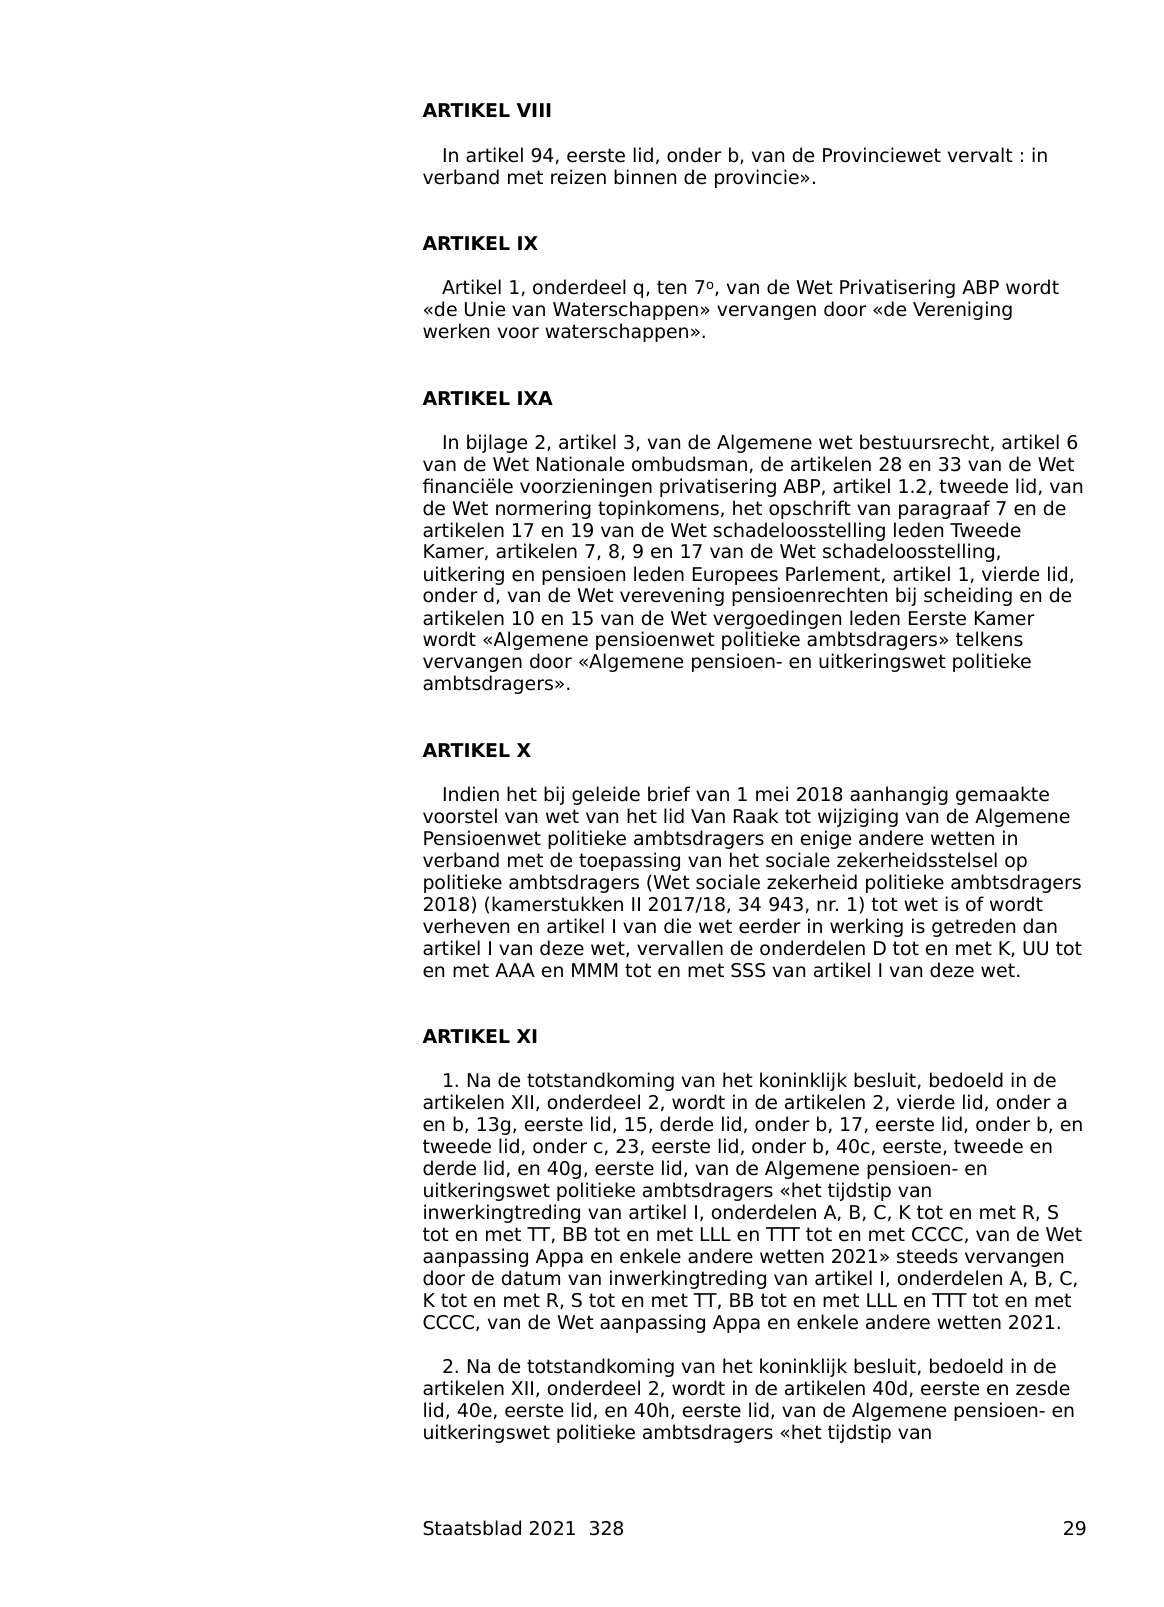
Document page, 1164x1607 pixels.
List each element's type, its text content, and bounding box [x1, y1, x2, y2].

text In bijlage 2, artikel 3, van de Algemene wet bestuursrecht, artikel 6 van de Wet Nationale ombudsman, de artikelen 28 en 33 van de Wet financiële voorzieningen privatisering ABP, artikel 1.2, tweede lid, van de Wet normering topinkomens, het opschrift van paragraaf 7 en de artikelen 17 en 19 van de Wet schadeloosstelling leden Tweede Kamer, artikelen 7, 8, 9 en 17 van de Wet schadeloosstelling, uitkering en pensioen leden Europees Parlement, artikel 1, vierde lid, onder d, van de Wet verevening pensioenrechten bij scheiding en de artikelen 10 en 15 van de Wet vergoedingen leden Eerste Kamer wordt «Algemene pensioenwet politieke ambtsdragers» telkens vervangen door «Algemene pensioen- en uitkeringswet politieke ambtsdragers». [422, 432, 1087, 695]
subtitle ARTIKEL X [422, 740, 1087, 762]
text Indien het bij geleide brief van 1 mei 2018 aanhangig gemaakte voorstel van wet van het lid Van Raak tot wijziging van de Algemene Pensioenwet politieke ambtsdragers en enige andere wetten in verband met de toepassing van het sociale zekerheidsstelsel op politieke ambtsdragers (Wet sociale zekerheid politieke ambtsdragers 2018) (kamerstukken II 2017/18, 34 943, nr. 1) tot wet is of wordt verheven en artikel I van die wet eerder in werking is getreden dan artikel I van deze wet, vervallen de onderdelen D tot en met K, UU tot en met AAA en MMM tot en met SSS van artikel I van deze wet. [422, 784, 1087, 982]
text 1. Na de totstandkoming van het koninklijk besluit, bedoeld in de artikelen XII, onderdeel 2, wordt in de artikelen 2, vierde lid, onder a en b, 13g, eerste lid, 15, derde lid, onder b, 17, eerste lid, onder b, en tweede lid, onder c, 23, eerste lid, onder b, 40c, eerste, tweede en derde lid, en 40g, eerste lid, van de Algemene pensioen- en uitkeringswet politieke ambtsdragers «het tijdstip van inwerkingtreding van artikel I, onderdelen A, B, C, K tot en met R, S tot en met TT, BB tot en met LLL en TTT tot en met CCCC, van de Wet aanpassing Appa en enkele andere wetten 2021» steeds vervangen door de datum van inwerkingtreding van artikel I, onderdelen A, B, C, K tot en met R, S tot en met TT, BB tot en met LLL en TTT tot en met CCCC, van de Wet aanpassing Appa en enkele andere wetten 2021. [422, 1070, 1087, 1334]
subtitle ARTIKEL XI [422, 1026, 1087, 1048]
text 2. Na de totstandkoming van het koninklijk besluit, bedoeld in de artikelen XII, onderdeel 2, wordt in de artikelen 40d, eerste en zesde lid, 40e, eerste lid, en 40h, eerste lid, van de Algemene pensioen- en uitkeringswet politieke ambtsdragers «het tijdstip van [422, 1356, 1087, 1444]
text In artikel 94, eerste lid, onder b, van de Provinciewet vervalt : in verband met reizen binnen de provincie». [422, 144, 1087, 188]
subtitle ARTIKEL IX [422, 233, 1087, 255]
subtitle ARTIKEL VIII [422, 100, 1087, 122]
text Artikel 1, onderdeel q, ten 7o, van de Wet Privatisering ABP wordt «de Unie van Waterschappen» vervangen door «de Vereniging werken voor waterschappen». [422, 277, 1087, 343]
subtitle ARTIKEL IXA [422, 387, 1087, 409]
